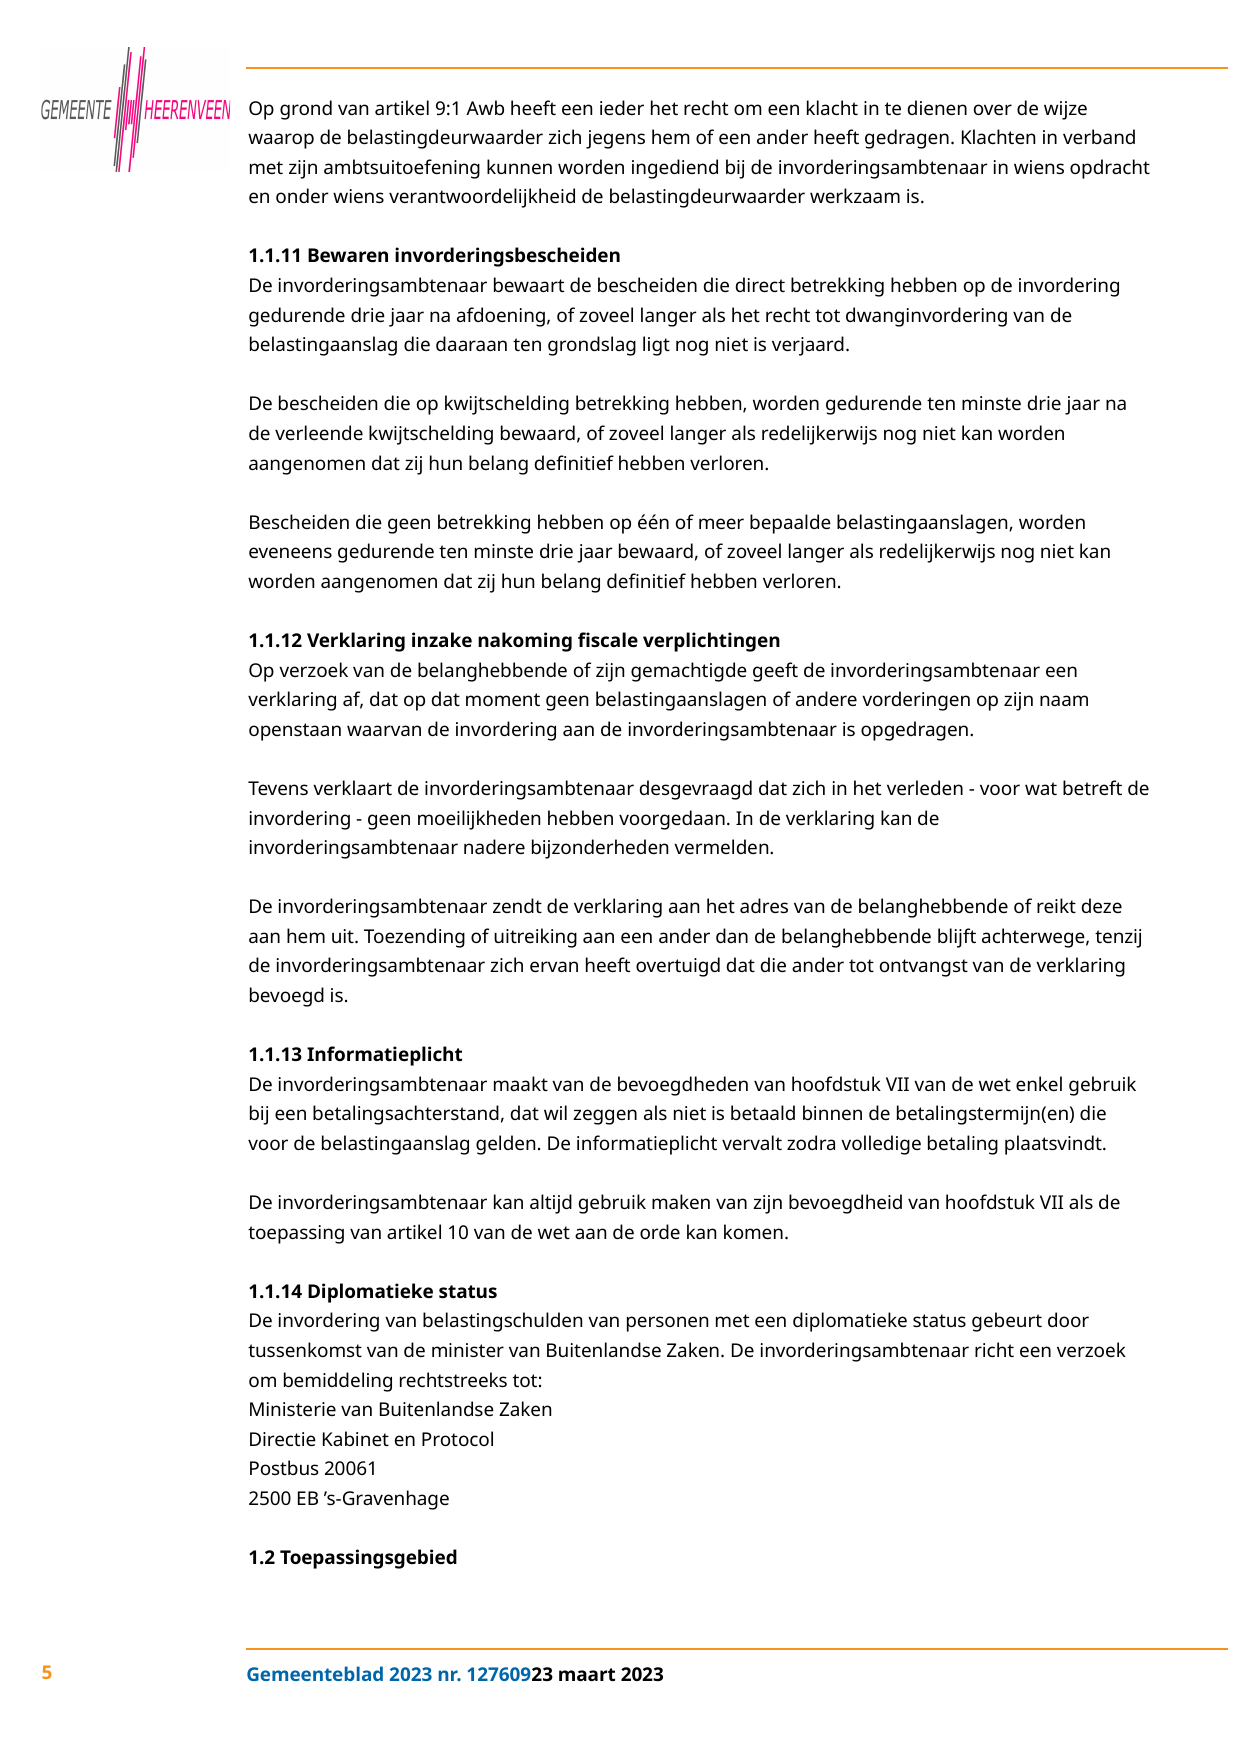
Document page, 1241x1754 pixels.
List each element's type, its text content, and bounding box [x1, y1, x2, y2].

text Ministerie van Buitenlandse Zaken [248, 1396, 1152, 1422]
text 1.1.11 Bewaren invorderingsbescheiden [248, 243, 1152, 268]
text 1.1.14 Diplomatieke status [248, 1278, 1152, 1304]
text De invordering van belastingschulden van personen met een diplomatieke status gebeurt door tussenkomst van de minister van Buitenlandse Zaken. De invorderingsambtenaar richt een verzoek om bemiddeling rechtstreeks tot: [248, 1308, 1152, 1393]
text De invorderingsambtenaar bewaart de bescheiden die direct betrekking hebben op de invordering gedurende drie jaar na afdoening, of zoveel langer als het recht tot dwanginvordering van de belastingaanslag die daaraan ten grondslag ligt nog niet is verjaard. [248, 272, 1152, 357]
text De bescheiden die op kwijtschelding betrekking hebben, worden gedurende ten minste drie jaar na de verleende kwijtschelding bewaard, of zoveel langer als redelijkerwijs nog niet kan worden aangenomen dat zij hun belang definitief hebben verloren. [248, 391, 1152, 476]
text De invorderingsambtenaar zendt de verklaring aan het adres van de belanghebbende of reikt deze aan hem uit. Toezending of uitreiking aan een ander dan de belanghebbende blijft achterwege, tenzij de invorderingsambtenaar zich ervan heeft overtuigd dat die ander tot ontvangst van de verklaring bevoegd is. [248, 893, 1152, 1008]
picture [41, 47, 231, 172]
text Op verzoek van de belanghebbende of zijn gemachtigde geeft de invorderingsambtenaar een verklaring af, dat op dat moment geen belastingaanslagen of andere vorderingen op zijn naam openstaan waarvan de invordering aan de invorderingsambtenaar is opgedragen. [248, 657, 1152, 742]
text 1.2 Toepassingsgebied [248, 1544, 1152, 1570]
text 1.1.13 Informatieplicht [248, 1041, 1152, 1067]
text Directie Kabinet en Protocol [248, 1426, 1152, 1452]
text 2500 EB ’s-Gravenhage [248, 1485, 1152, 1511]
text De invorderingsambtenaar maakt van de bevoegdheden van hoofdstuk VII van de wet enkel gebruik bij een betalingsachterstand, dat wil zeggen als niet is betaald binnen de betalingstermijn(en) die voor de belastingaanslag gelden. De informatieplicht vervalt zodra volledige betaling plaatsvindt. [248, 1071, 1152, 1156]
text De invorderingsambtenaar kan altijd gebruik maken van zijn bevoegdheid van hoofdstuk VII als de toepassing van artikel 10 van de wet aan de orde kan komen. [248, 1189, 1152, 1245]
text 1.1.12 Verklaring inzake nakoming fiscale verplichtingen [248, 627, 1152, 653]
text Postbus 20061 [248, 1456, 1152, 1481]
text Op grond van artikel 9:1 Awb heeft een ieder het recht om een klacht in te dienen over de wijze waarop de belastingdeurwaarder zich jegens hem of een ander heeft gedragen. Klachten in verband met zijn ambtsuitoefening kunnen worden ingediend bij de invorderingsambtenaar in wiens opdracht en onder wiens verantwoordelijkheid de belastingdeurwaarder werkzaam is. [248, 95, 1152, 209]
text Bescheiden die geen betrekking hebben op één of meer bepaalde belastingaanslagen, worden eveneens gedurende ten minste drie jaar bewaard, of zoveel langer als redelijkerwijs nog niet kan worden aangenomen dat zij hun belang definitief hebben verloren. [248, 509, 1152, 594]
text Tevens verklaart de invorderingsambtenaar desgevraagd dat zich in het verleden - voor wat betreft de invordering - geen moeilijkheden hebben voorgedaan. In de verklaring kan de invorderingsambtenaar nadere bijzonderheden vermelden. [248, 775, 1152, 860]
